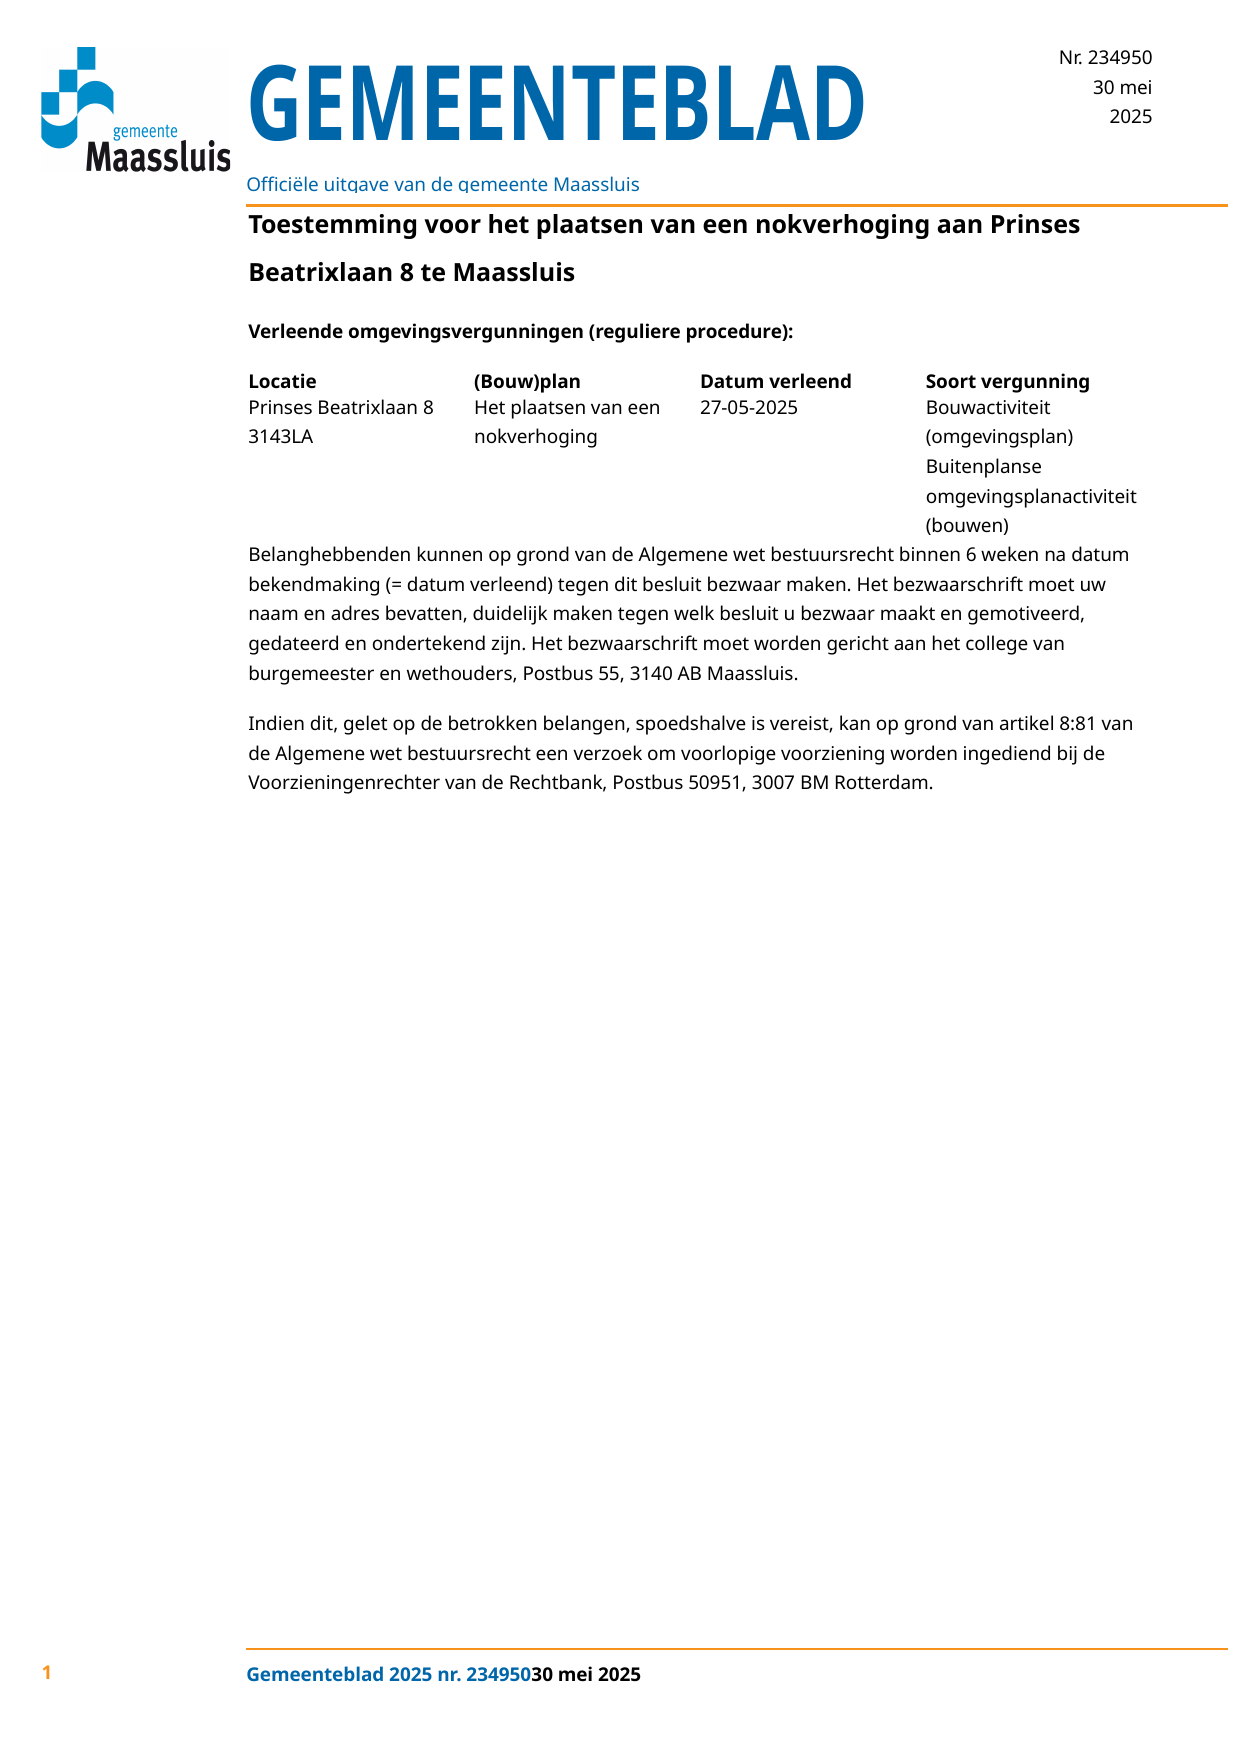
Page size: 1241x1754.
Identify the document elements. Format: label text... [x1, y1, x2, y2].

text Belanghebbenden kunnen op grond van de Algemene wet bestuursrecht binnen 6 weken na datum bekendmaking (= datum verleend) tegen dit besluit bezwaar maken. Het bezwaarschrift moet uw naam en adres bevatten, duidelijk maken tegen welk besluit u bezwaar maakt en gemotiveerd, gedateerd en ondertekend zijn. Het bezwaarschrift moet worden gericht aan het college van burgemeester en wethouders, Postbus 55, 3140 AB Maassluis. [248, 541, 1152, 686]
table_cell Bouwactiviteit (omgevingsplan) Buitenplanse omgevingsplanactiviteit (bouwen) [926, 394, 1152, 538]
table_header Datum verleend [700, 369, 926, 394]
table_cell Het plaatsen van een nokverhoging [474, 394, 700, 538]
table_cell Prinses Beatrixlaan 8 3143LA [248, 394, 474, 538]
picture [41, 47, 77, 92]
table_cell 27-05-2025 [700, 394, 926, 538]
table_header Locatie [248, 369, 474, 394]
table_header (Bouw)plan [474, 369, 700, 394]
picture [41, 47, 231, 172]
table_header Soort vergunning [926, 369, 1152, 394]
text Toestemming voor het plaatsen van een nokverhoging aan Prinses Beatrixlaan 8 te Maassluis [248, 207, 1152, 288]
text Verleende omgevingsvergunningen (reguliere procedure): [248, 318, 1152, 344]
text Indien dit, gelet op de betrokken belangen, spoedshalve is vereist, kan op grond van artikel 8:81 van de Algemene wet bestuursrecht een verzoek om voorlopige voorziening worden ingediend bij de Voorzieningenrechter van de Rechtbank, Postbus 50951, 3007 BM Rotterdam. [248, 710, 1152, 795]
